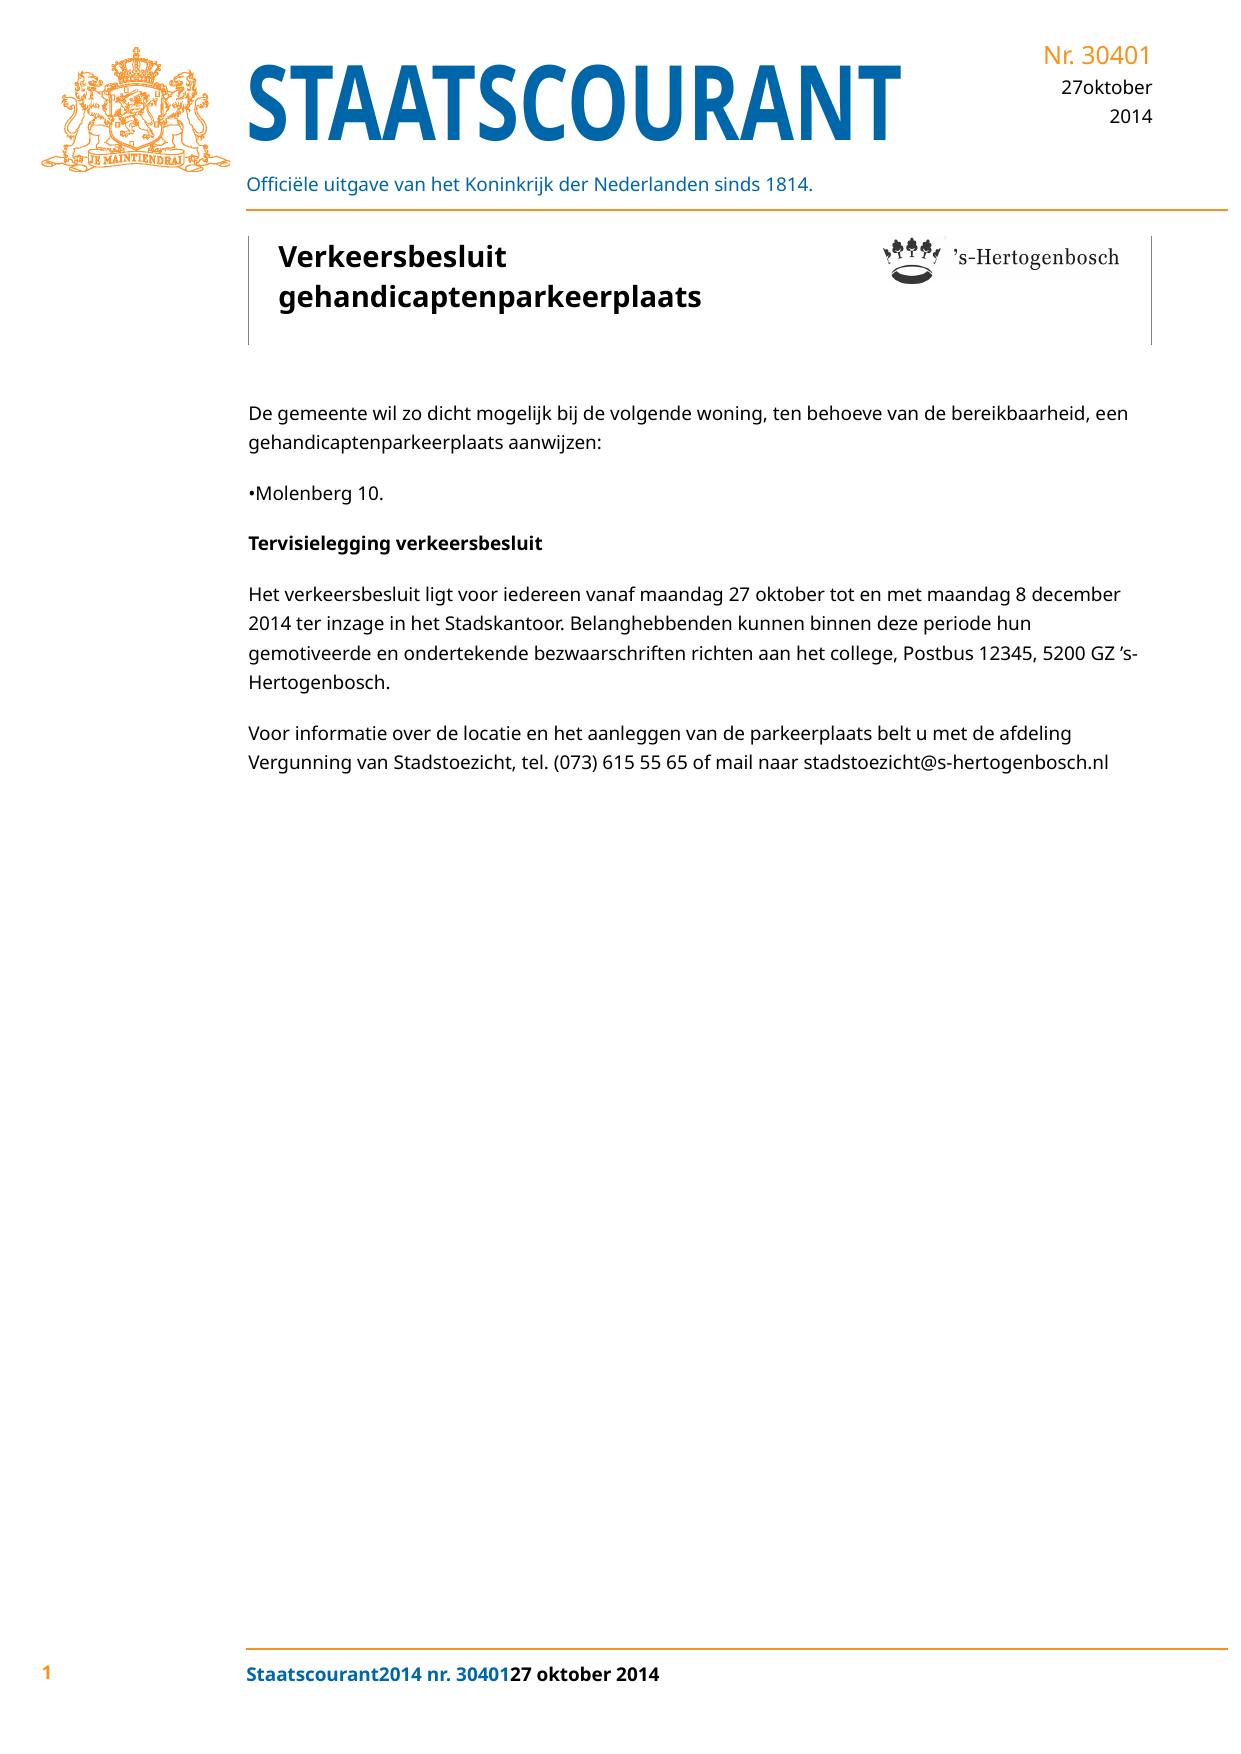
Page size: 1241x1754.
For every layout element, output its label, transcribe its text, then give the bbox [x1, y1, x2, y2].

picture [882, 236, 1119, 284]
text Voor informatie over de locatie en het aanleggen van de parkeerplaats belt u met de afdeling Vergunning van Stadstoezicht, tel. (073) 615 55 65 of mail naar stadstoezicht@s-hertogenbosch.nl [248, 720, 1152, 775]
table_header Verkeersbesluit gehandicaptenparkeerplaats [249, 236, 850, 345]
text De gemeente wil zo dicht mogelijk bij de volgende woning, ten behoeve van de bereikbaarheid, een gehandicaptenparkeerplaats aanwijzen: [248, 400, 1152, 455]
text Tervisielegging verkeersbesluit [248, 530, 1152, 556]
text Het verkeersbesluit ligt voor iedereen vanaf maandag 27 oktober tot en met maandag 8 december 2014 ter inzage in het Stadskantoor. Belanghebbenden kunnen binnen deze periode hun gemotiveerde en ondertekende bezwaarschriften richten aan het college, Postbus 12345, 5200 GZ ’s-Hertogenbosch. [248, 581, 1152, 695]
text •Molenberg 10. [248, 480, 1152, 506]
picture [41, 47, 231, 172]
table_header [850, 236, 1151, 345]
